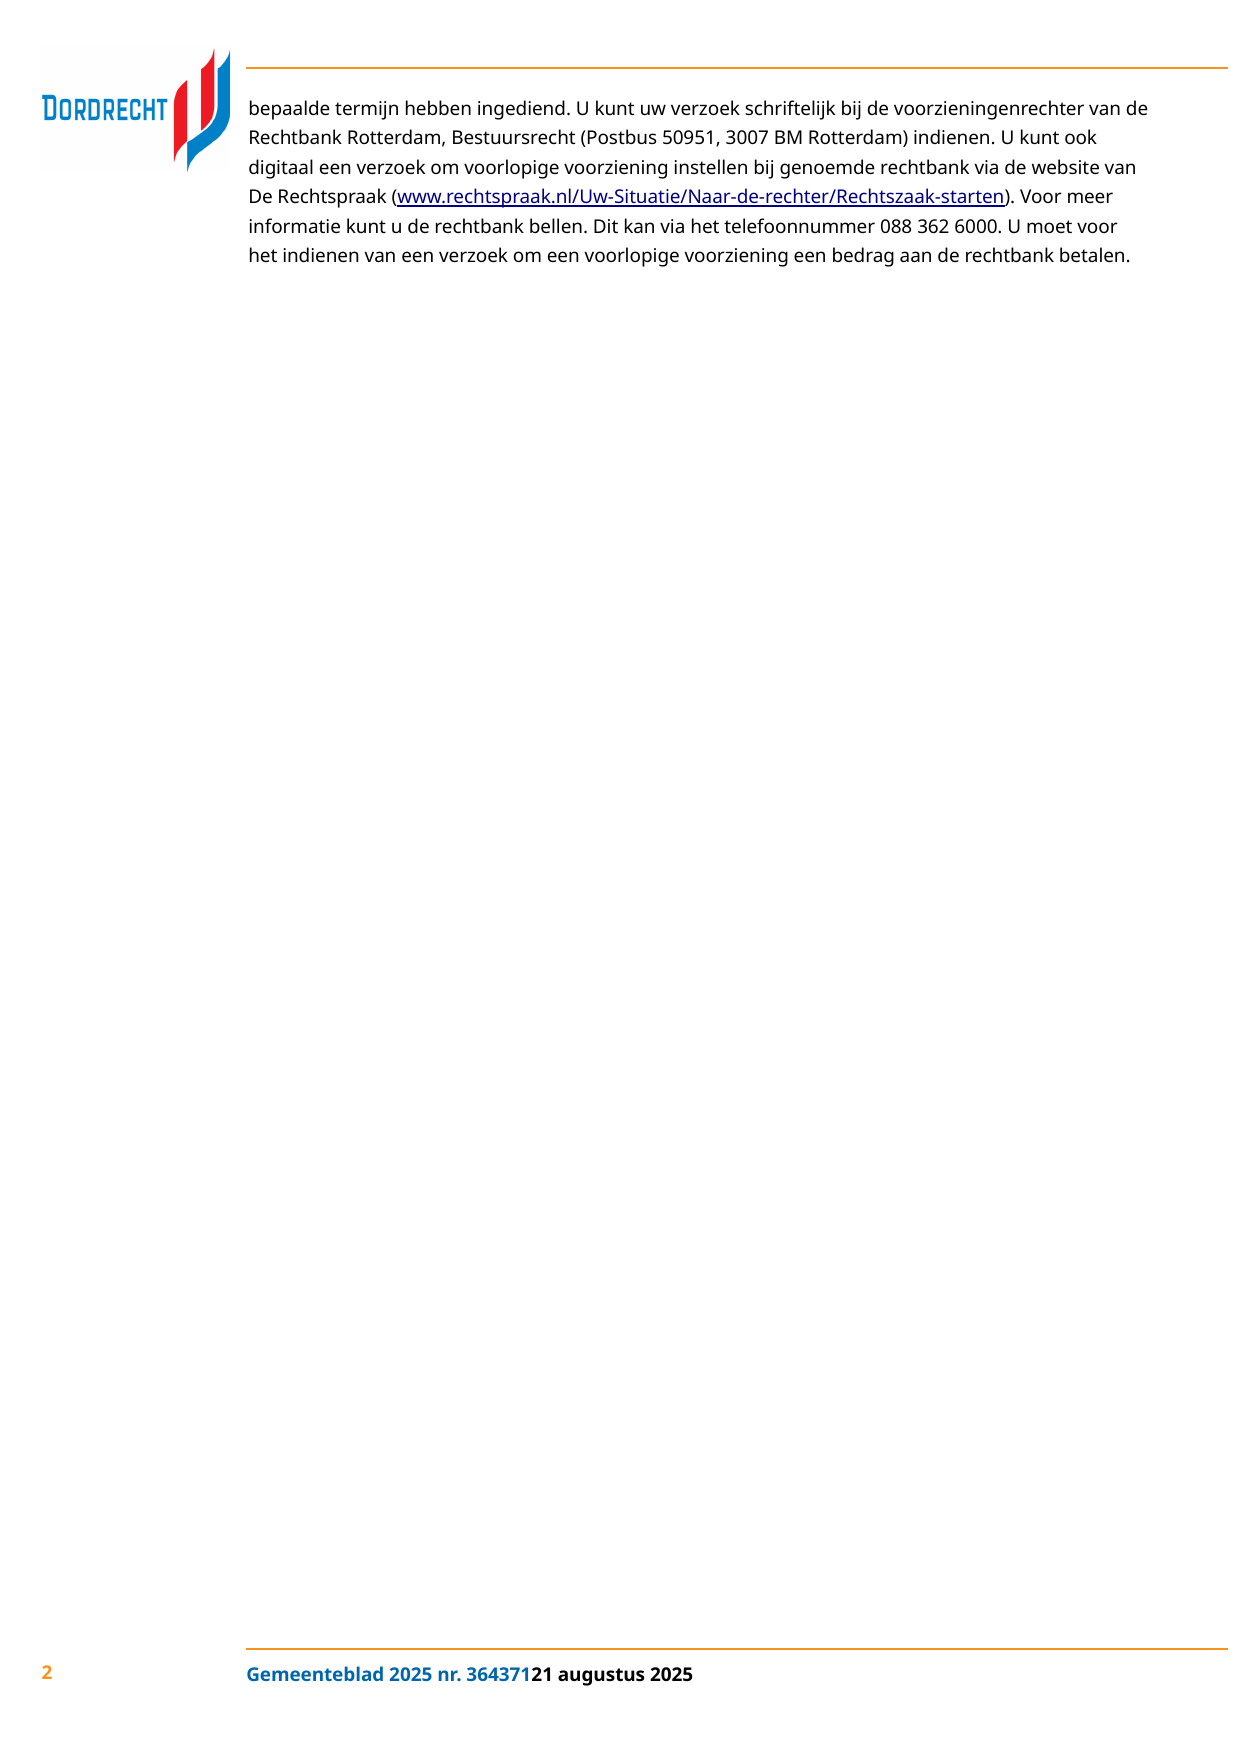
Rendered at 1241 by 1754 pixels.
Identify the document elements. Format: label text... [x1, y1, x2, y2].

picture [41, 47, 231, 172]
text bepaalde termijn hebben ingediend. U kunt uw verzoek schriftelijk bij de voorzieningenrechter van de Rechtbank Rotterdam, Bestuursrecht (Postbus 50951, 3007 BM Rotterdam) indienen. U kunt ook digitaal een verzoek om voorlopige voorziening instellen bij genoemde rechtbank via de website van De Rechtspraak (www.rechtspraak.nl/Uw-Situatie/Naar-de-rechter/Rechtszaak-starten). Voor meer informatie kunt u de rechtbank bellen. Dit kan via het telefoonnummer 088 362 6000. U moet voor het indienen van een verzoek om een voorlopige voorziening een bedrag aan de rechtbank betalen. [248, 95, 1152, 268]
